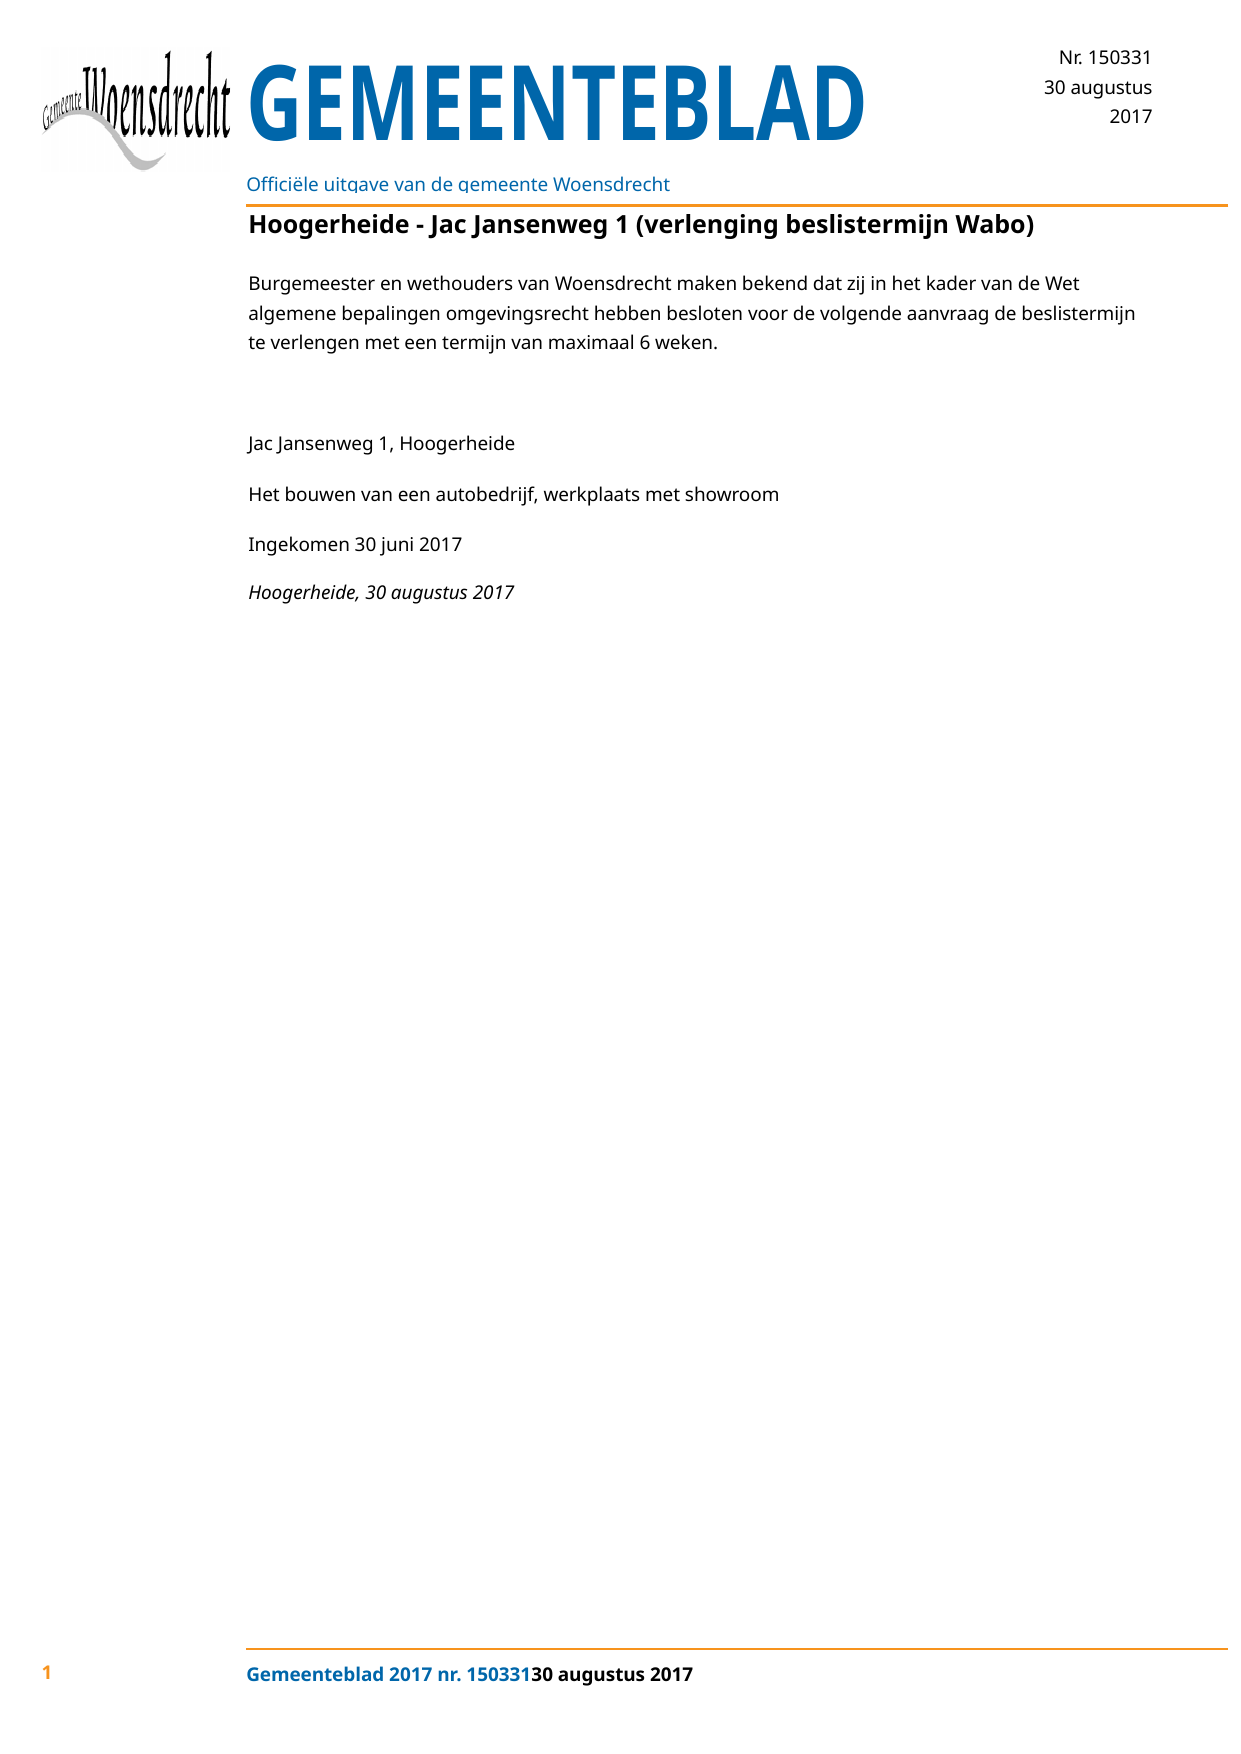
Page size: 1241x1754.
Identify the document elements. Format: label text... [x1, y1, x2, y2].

text Jac Jansenweg 1, Hoogerheide [248, 430, 1152, 456]
text Het bouwen van een autobedrijf, werkplaats met showroom [248, 481, 1152, 506]
picture [41, 47, 231, 172]
text Hoogerheide, 30 augustus 2017 [248, 579, 1152, 605]
text Burgemeester en wethouders van Woensdrecht maken bekend dat zij in het kader van de Wet algemene bepalingen omgevingsrecht hebben besloten voor de volgende aanvraag de beslistermijn te verlengen met een termijn van maximaal 6 weken. [248, 270, 1152, 355]
text Hoogerheide - Jac Jansenweg 1 (verlenging beslistermijn Wabo) [248, 207, 1152, 241]
text Ingekomen 30 juni 2017 [248, 531, 1152, 557]
